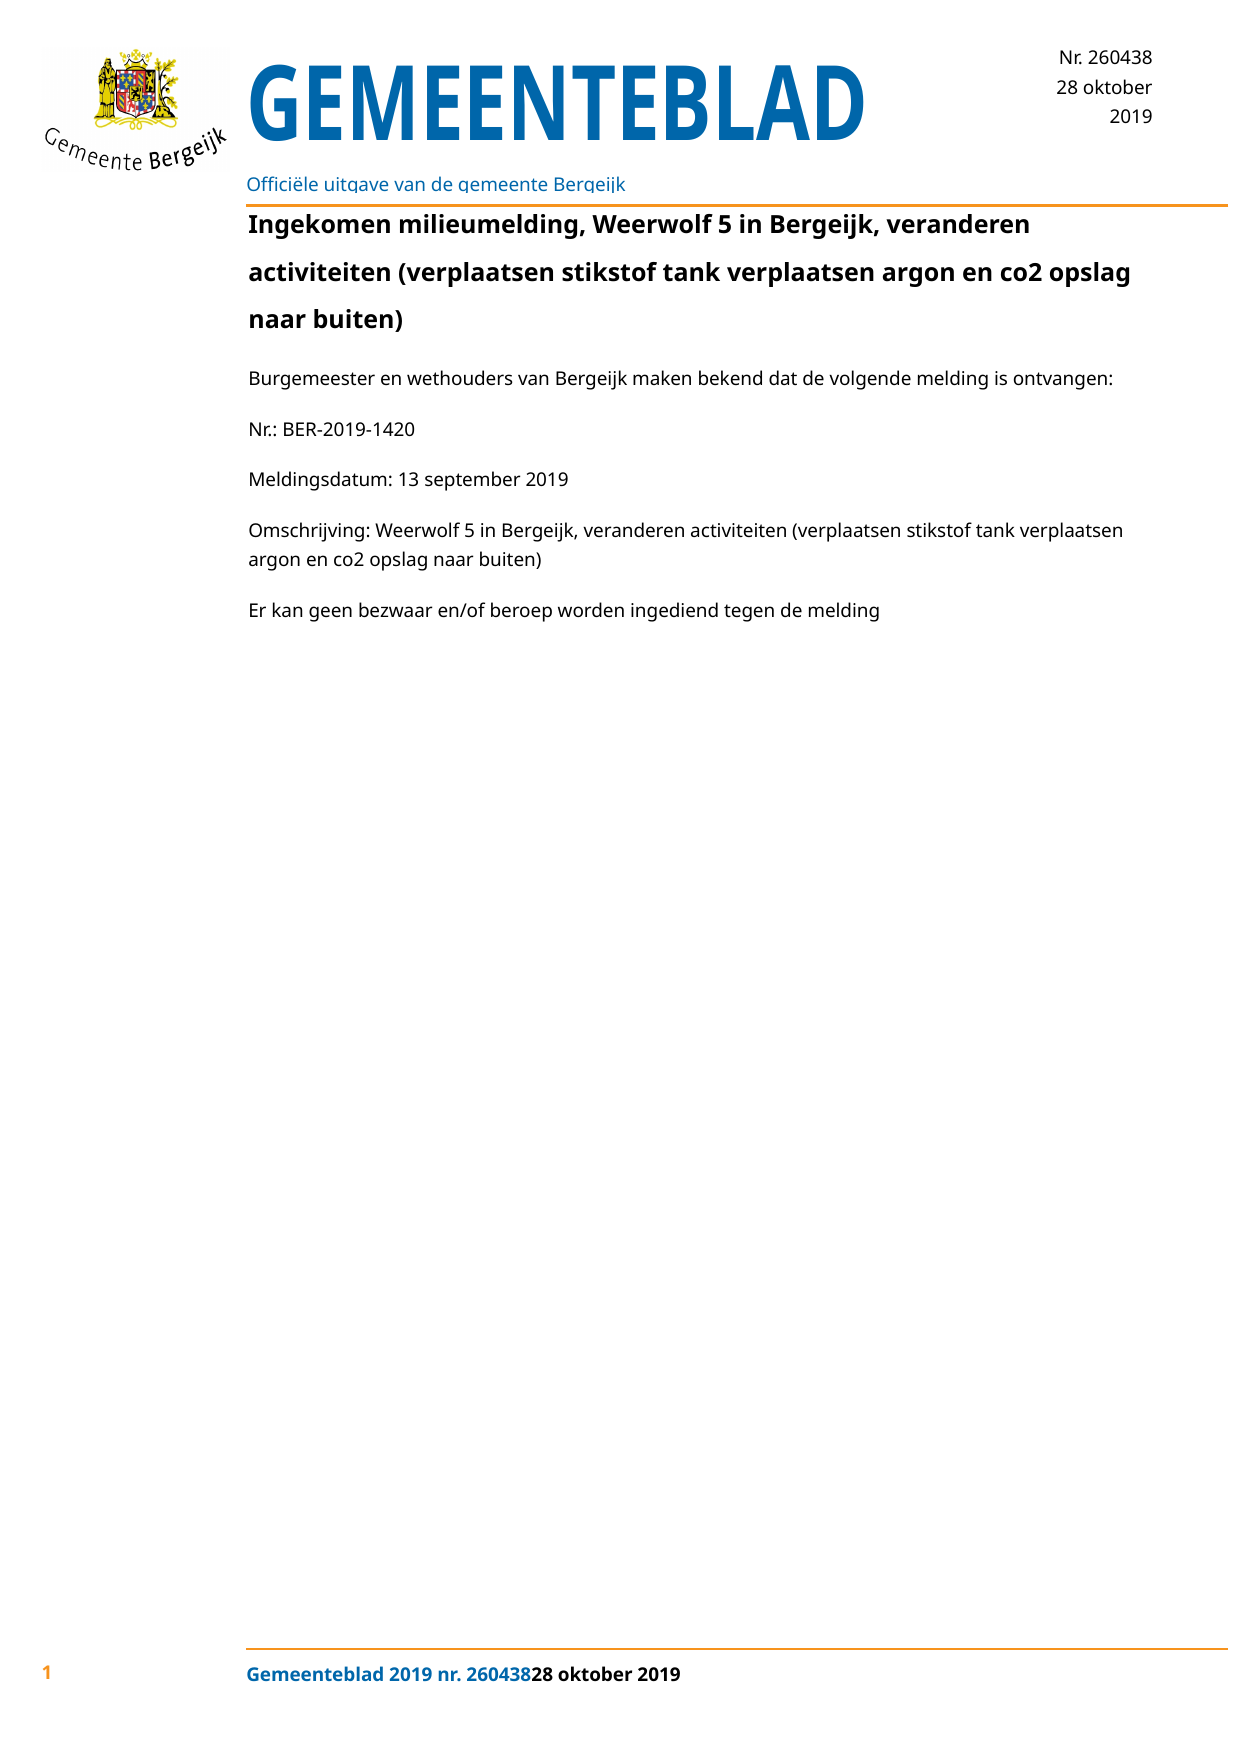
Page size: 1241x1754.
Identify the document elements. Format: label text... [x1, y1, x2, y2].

text Nr.: BER-2019-1420 [248, 416, 1152, 442]
text Omschrijving: Weerwolf 5 in Bergeijk, veranderen activiteiten (verplaatsen stikstof tank verplaatsen argon en co2 opslag naar buiten) [248, 517, 1152, 572]
text Er kan geen bezwaar en/of beroep worden ingediend tegen de melding [248, 597, 1152, 622]
text Burgemeester en wethouders van Bergeijk maken bekend dat de volgende melding is ontvangen: [248, 366, 1152, 391]
text Ingekomen milieumelding, Weerwolf 5 in Bergeijk, veranderen activiteiten (verplaatsen stikstof tank verplaatsen argon en co2 opslag naar buiten) [248, 207, 1152, 336]
picture [41, 47, 231, 172]
text Meldingsdatum: 13 september 2019 [248, 466, 1152, 492]
